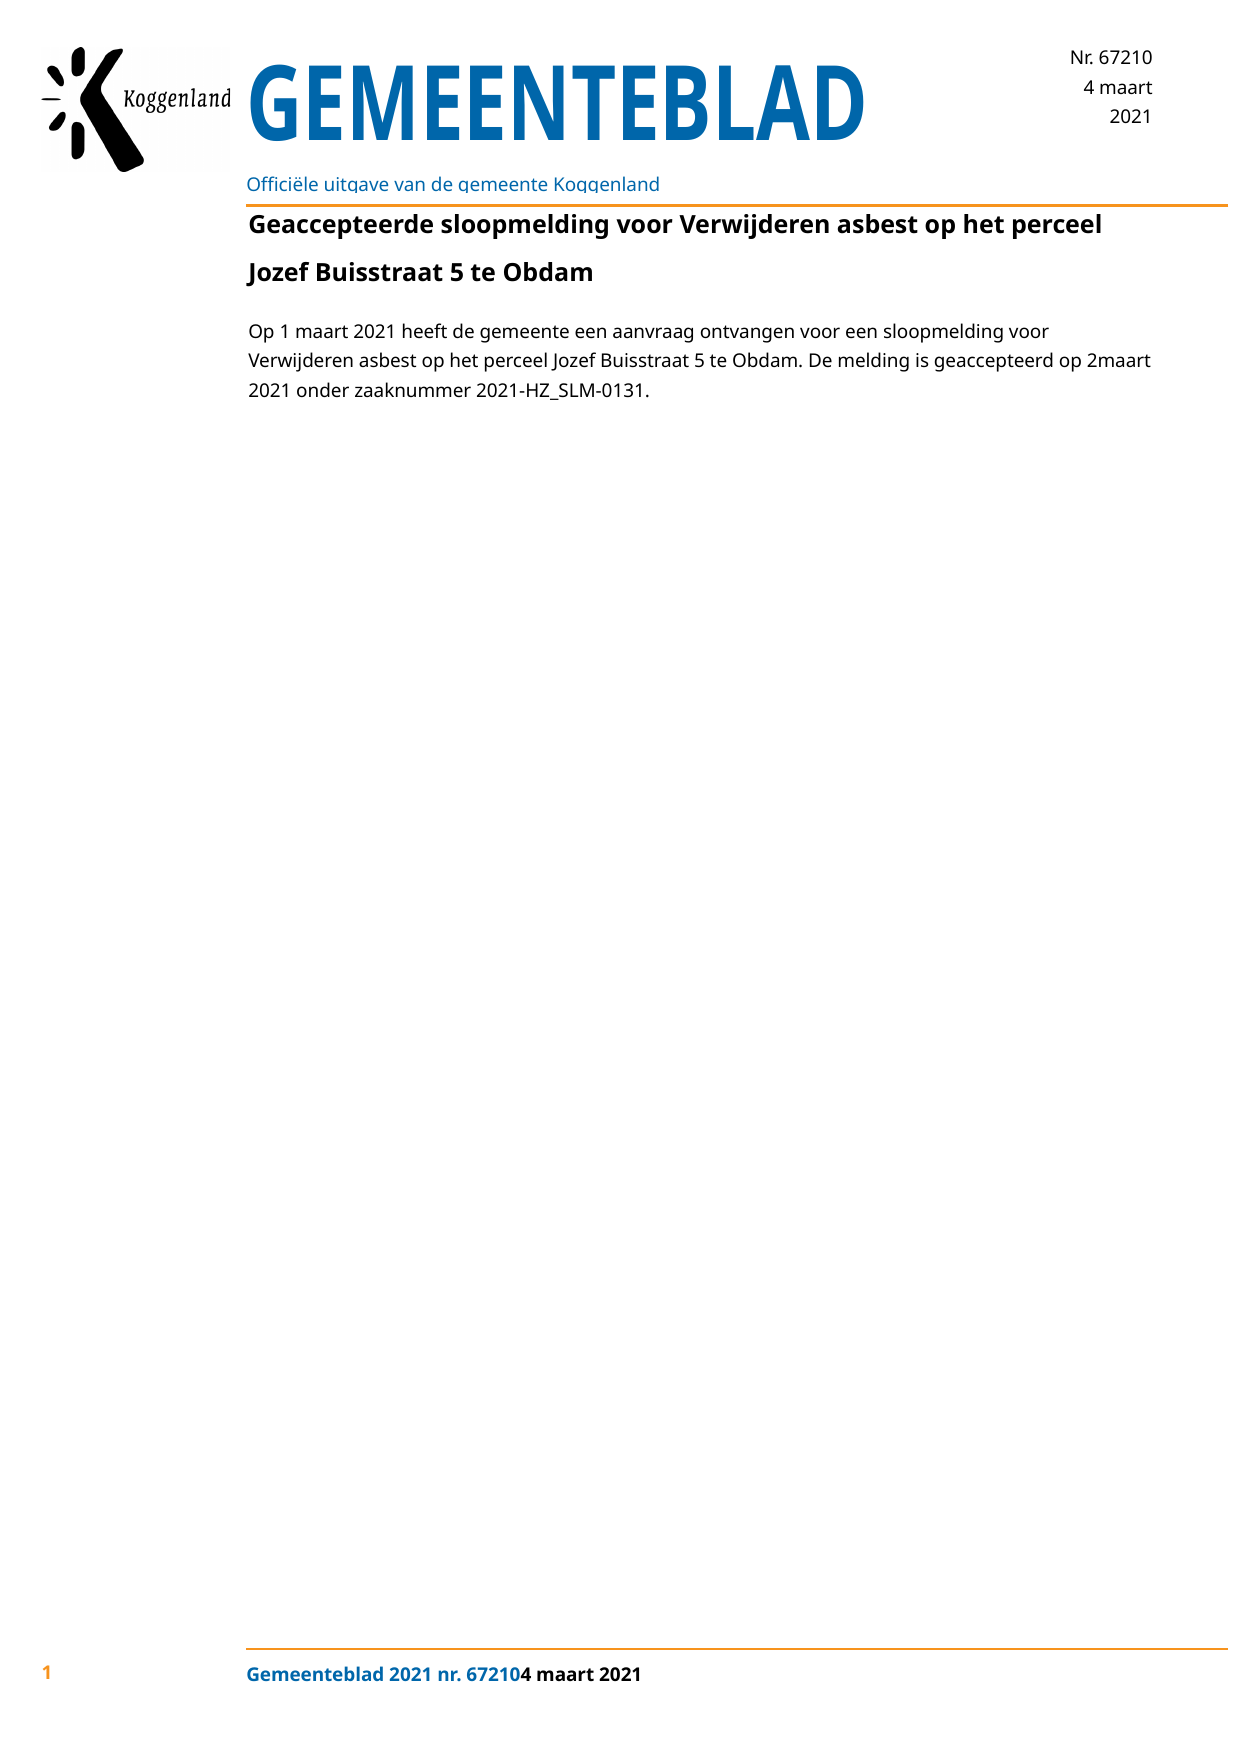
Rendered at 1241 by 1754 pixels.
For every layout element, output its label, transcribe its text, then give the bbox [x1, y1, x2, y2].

picture [41, 47, 231, 172]
text Geaccepteerde sloopmelding voor Verwijderen asbest op het perceel Jozef Buisstraat 5 te Obdam [248, 207, 1152, 288]
text Op 1 maart 2021 heeft de gemeente een aanvraag ontvangen voor een sloopmelding voor Verwijderen asbest op het perceel Jozef Buisstraat 5 te Obdam. De melding is geaccepteerd op 2maart 2021 onder zaaknummer 2021-HZ_SLM-0131. [248, 318, 1152, 403]
